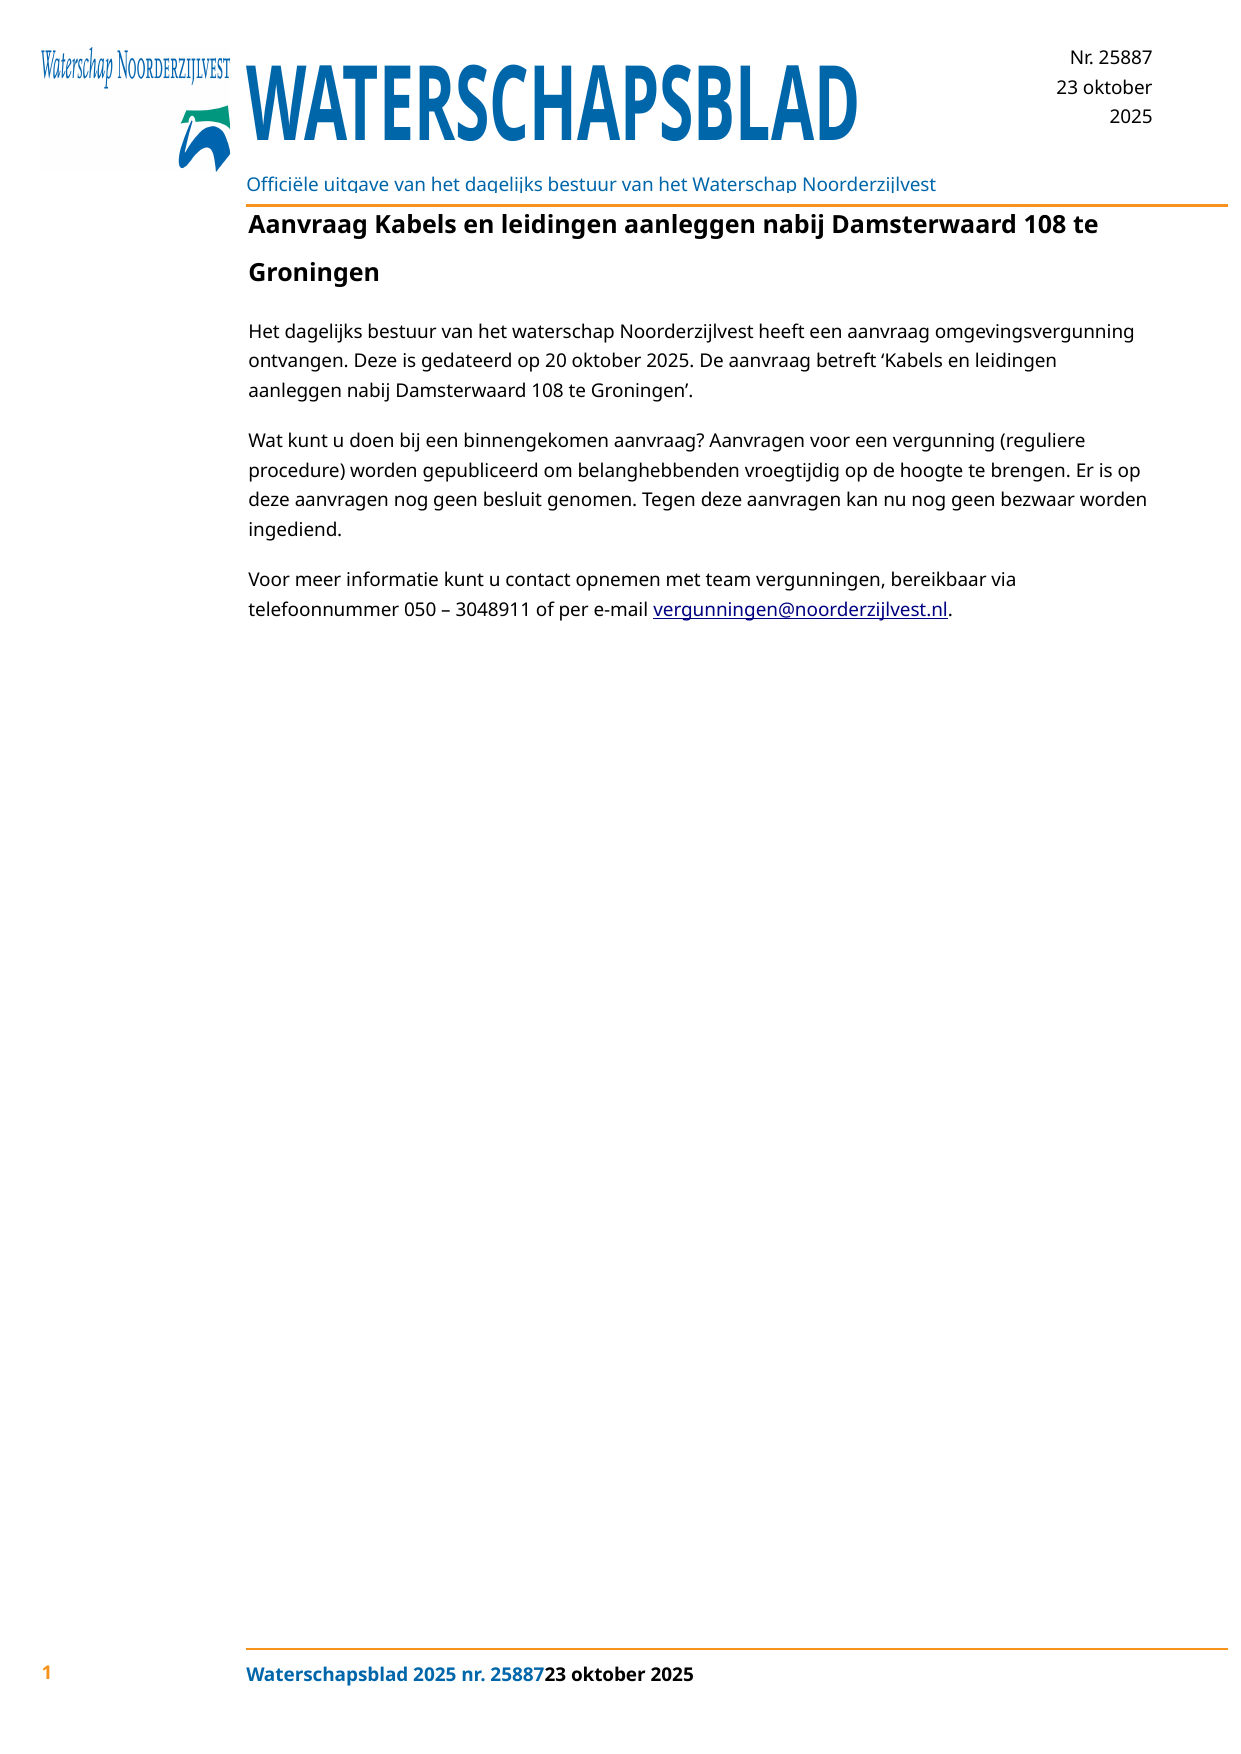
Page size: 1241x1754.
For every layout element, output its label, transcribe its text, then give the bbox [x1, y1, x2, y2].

picture [41, 47, 231, 172]
text Aanvraag Kabels en leidingen aanleggen nabij Damsterwaard 108 te Groningen [248, 207, 1152, 288]
text Het dagelijks bestuur van het waterschap Noorderzijlvest heeft een aanvraag omgevingsvergunning ontvangen. Deze is gedateerd op 20 oktober 2025. De aanvraag betreft ‘Kabels en leidingen aanleggen nabij Damsterwaard 108 te Groningen’. [248, 318, 1152, 403]
text Voor meer informatie kunt u contact opnemen met team vergunningen, bereikbaar via telefoonnummer 050 – 3048911 of per e-mail vergunningen@noorderzijlvest.nl. [248, 567, 1152, 622]
text Wat kunt u doen bij een binnengekomen aanvraag? Aanvragen voor een vergunning (reguliere procedure) worden gepubliceerd om belanghebbenden vroegtijdig op de hoogte te brengen. Er is op deze aanvragen nog geen besluit genomen. Tegen deze aanvragen kan nu nog geen bezwaar worden ingediend. [248, 427, 1152, 542]
